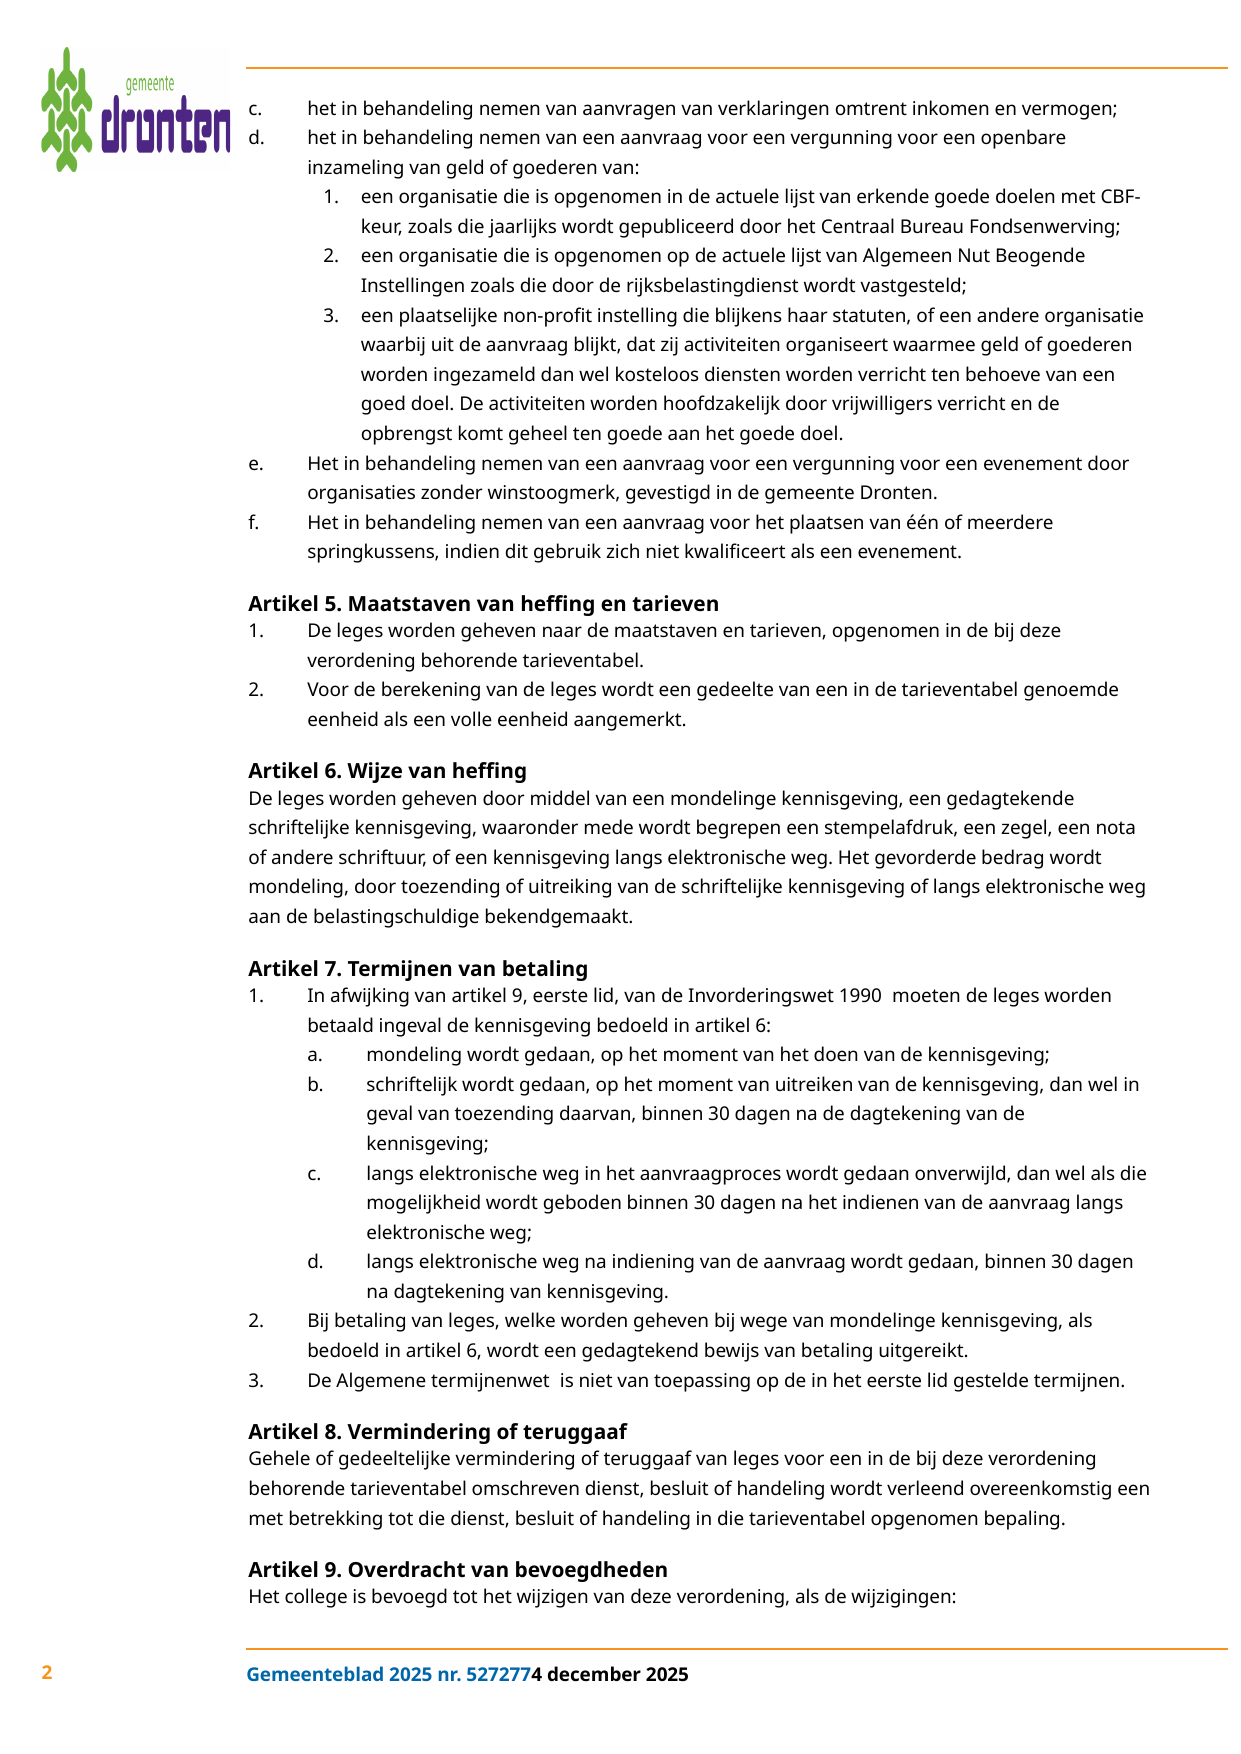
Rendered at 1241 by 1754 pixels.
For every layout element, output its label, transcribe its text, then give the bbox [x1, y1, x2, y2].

list In afwijking van artikel 9, eerste lid, van de Invorderingswet 1990 moeten de leges worden betaald ingeval de kennisgeving bedoeld in artikel 6: [248, 982, 1152, 1037]
list een plaatselijke non-profit instelling die blijkens haar statuten, of een andere organisatie waarbij uit de aanvraag blijkt, dat zij activiteiten organiseert waarmee geld of goederen worden ingezameld dan wel kosteloos diensten worden verricht ten behoeve van een goed doel. De activiteiten worden hoofdzakelijk door vrijwilligers verricht en de opbrengst komt geheel ten goede aan het goede doel. [323, 302, 1152, 446]
text Artikel 5. Maatstaven van heffing en tarieven [248, 589, 1152, 617]
list het in behandeling nemen van aanvragen van verklaringen omtrent inkomen en vermogen; [248, 95, 1152, 121]
text De leges worden geheven door middel van een mondelinge kennisgeving, een gedagtekende schriftelijke kennisgeving, waaronder mede wordt begrepen een stempelafdruk, een zegel, een nota of andere schriftuur, of een kennisgeving langs elektronische weg. Het gevorderde bedrag wordt mondeling, door toezending of uitreiking van de schriftelijke kennisgeving of langs elektronische weg aan de belastingschuldige bekendgemaakt. [248, 785, 1152, 929]
list schriftelijk wordt gedaan, op het moment van uitreiken van de kennisgeving, dan wel in geval van toezending daarvan, binnen 30 dagen na de dagtekening van de kennisgeving; [307, 1071, 1152, 1156]
list Het in behandeling nemen van een aanvraag voor een vergunning voor een evenement door organisaties zonder winstoogmerk, gevestigd in de gemeente Dronten. [248, 450, 1152, 505]
list Voor de berekening van de leges wordt een gedeelte van een in de tarieventabel genoemde eenheid als een volle eenheid aangemerkt. [248, 677, 1152, 732]
text Gehele of gedeeltelijke vermindering of teruggaaf van leges voor een in de bij deze verordening behorende tarieventabel omschreven dienst, besluit of handeling wordt verleend overeenkomstig een met betrekking tot die dienst, besluit of handeling in die tarieventabel opgenomen bepaling. [248, 1446, 1152, 1531]
text Artikel 7. Termijnen van betaling [248, 954, 1152, 982]
list mondeling wordt gedaan, op het moment van het doen van de kennisgeving; [307, 1041, 1152, 1067]
text Artikel 8. Vermindering of teruggaaf [248, 1417, 1152, 1446]
text Artikel 9. Overdracht van bevoegdheden [248, 1555, 1152, 1584]
list De Algemene termijnenwet is niet van toepassing op de in het eerste lid gestelde termijnen. [248, 1367, 1152, 1392]
list langs elektronische weg in het aanvraagproces wordt gedaan onverwijld, dan wel als die mogelijkheid wordt geboden binnen 30 dagen na het indienen van de aanvraag langs elektronische weg; [307, 1160, 1152, 1244]
list De leges worden geheven naar de maatstaven en tarieven, opgenomen in de bij deze verordening behorende tarieventabel. [248, 617, 1152, 673]
list het in behandeling nemen van een aanvraag voor een vergunning voor een openbare inzameling van geld of goederen van: [248, 124, 1152, 180]
text Het college is bevoegd tot het wijzigen van deze verordening, als de wijzigingen: [248, 1584, 1152, 1609]
list een organisatie die is opgenomen in de actuele lijst van erkende goede doelen met CBF-keur, zoals die jaarlijks wordt gepubliceerd door het Centraal Bureau Fondsenwerving; [323, 183, 1152, 239]
picture [41, 47, 231, 172]
list Het in behandeling nemen van een aanvraag voor het plaatsen van één of meerdere springkussens, indien dit gebruik zich niet kwalificeert als een evenement. [248, 509, 1152, 564]
list langs elektronische weg na indiening van de aanvraag wordt gedaan, binnen 30 dagen na dagtekening van kennisgeving. [307, 1248, 1152, 1304]
list een organisatie die is opgenomen op de actuele lijst van Algemeen Nut Beogende Instellingen zoals die door de rijksbelastingdienst wordt vastgesteld; [323, 243, 1152, 298]
text Artikel 6. Wijze van heffing [248, 757, 1152, 785]
list Bij betaling van leges, welke worden geheven bij wege van mondelinge kennisgeving, als bedoeld in artikel 6, wordt een gedagtekend bewijs van betaling uitgereikt. [248, 1308, 1152, 1363]
